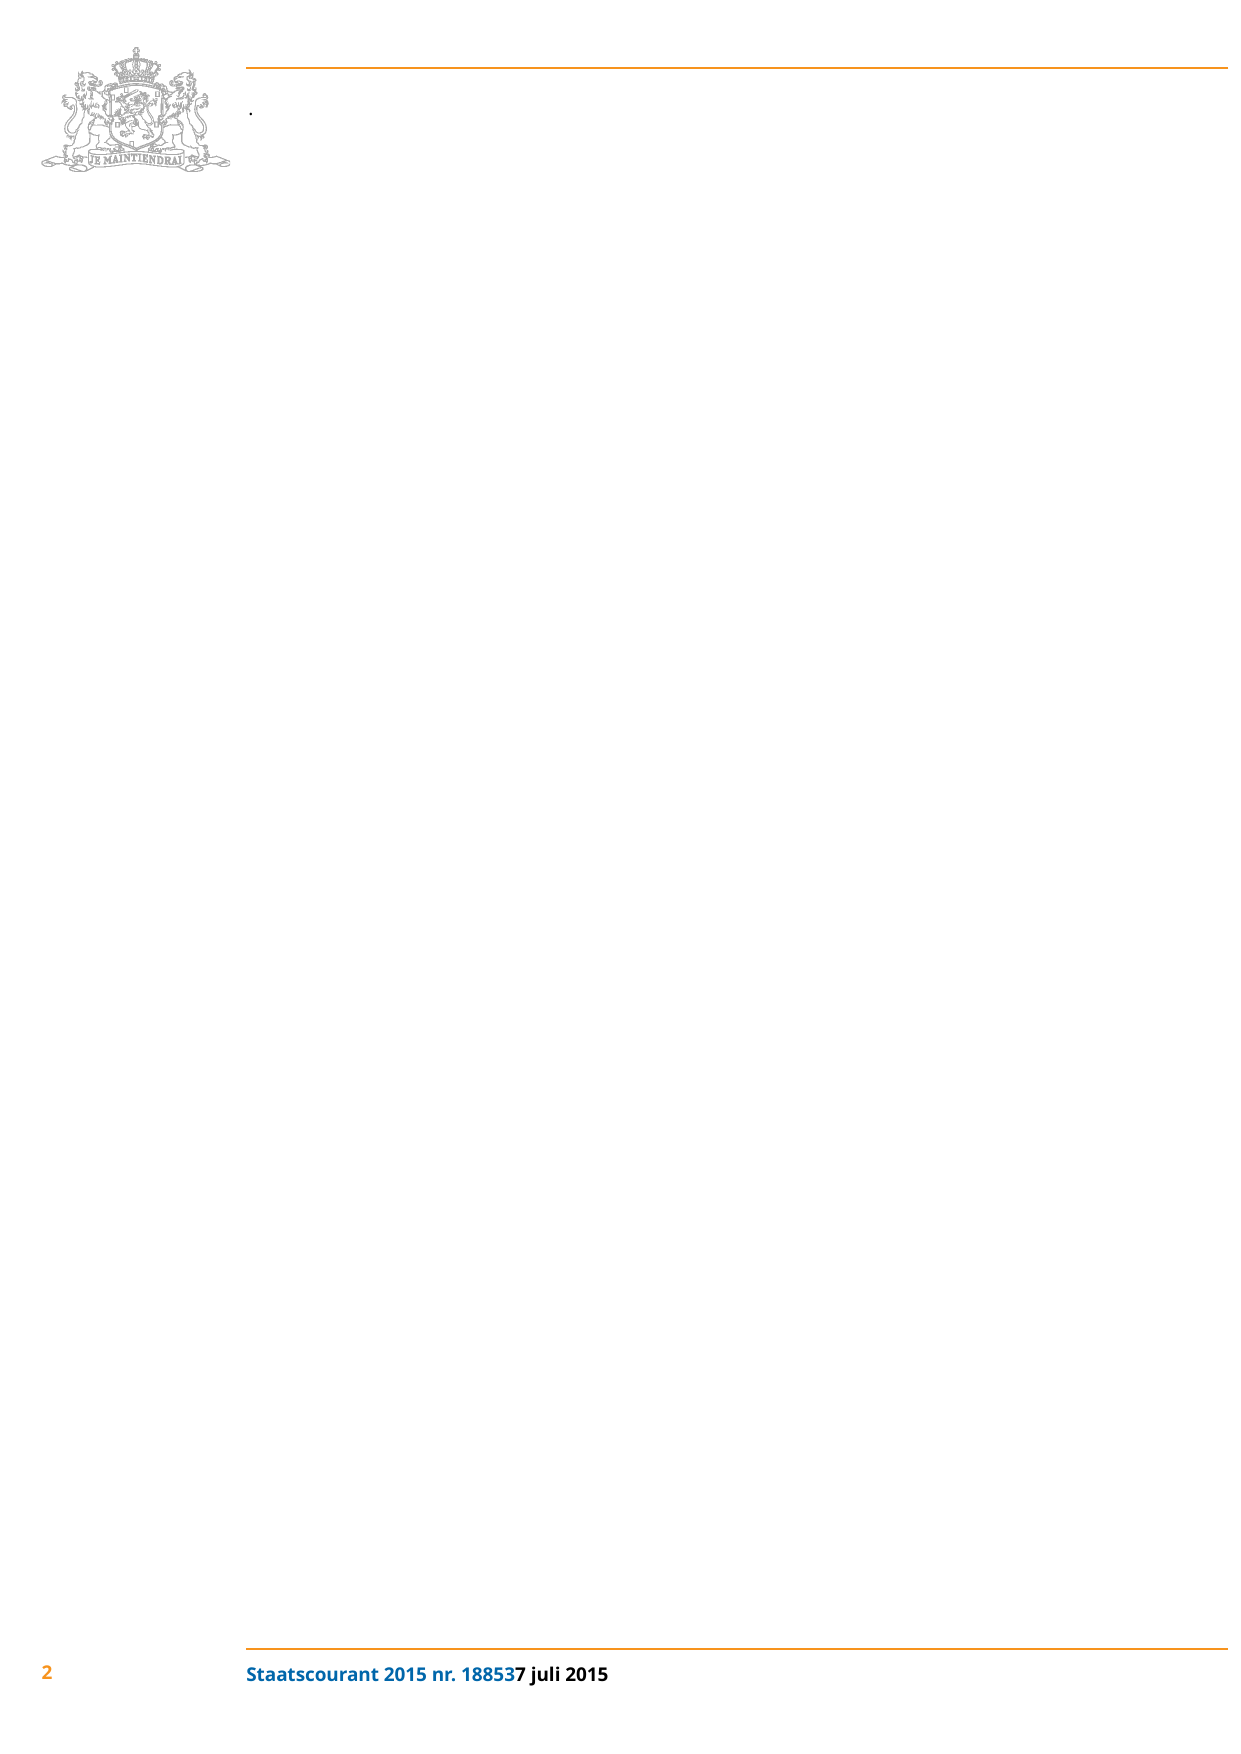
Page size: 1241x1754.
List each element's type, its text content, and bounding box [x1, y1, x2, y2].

text . [248, 95, 1152, 121]
picture [41, 47, 231, 172]
